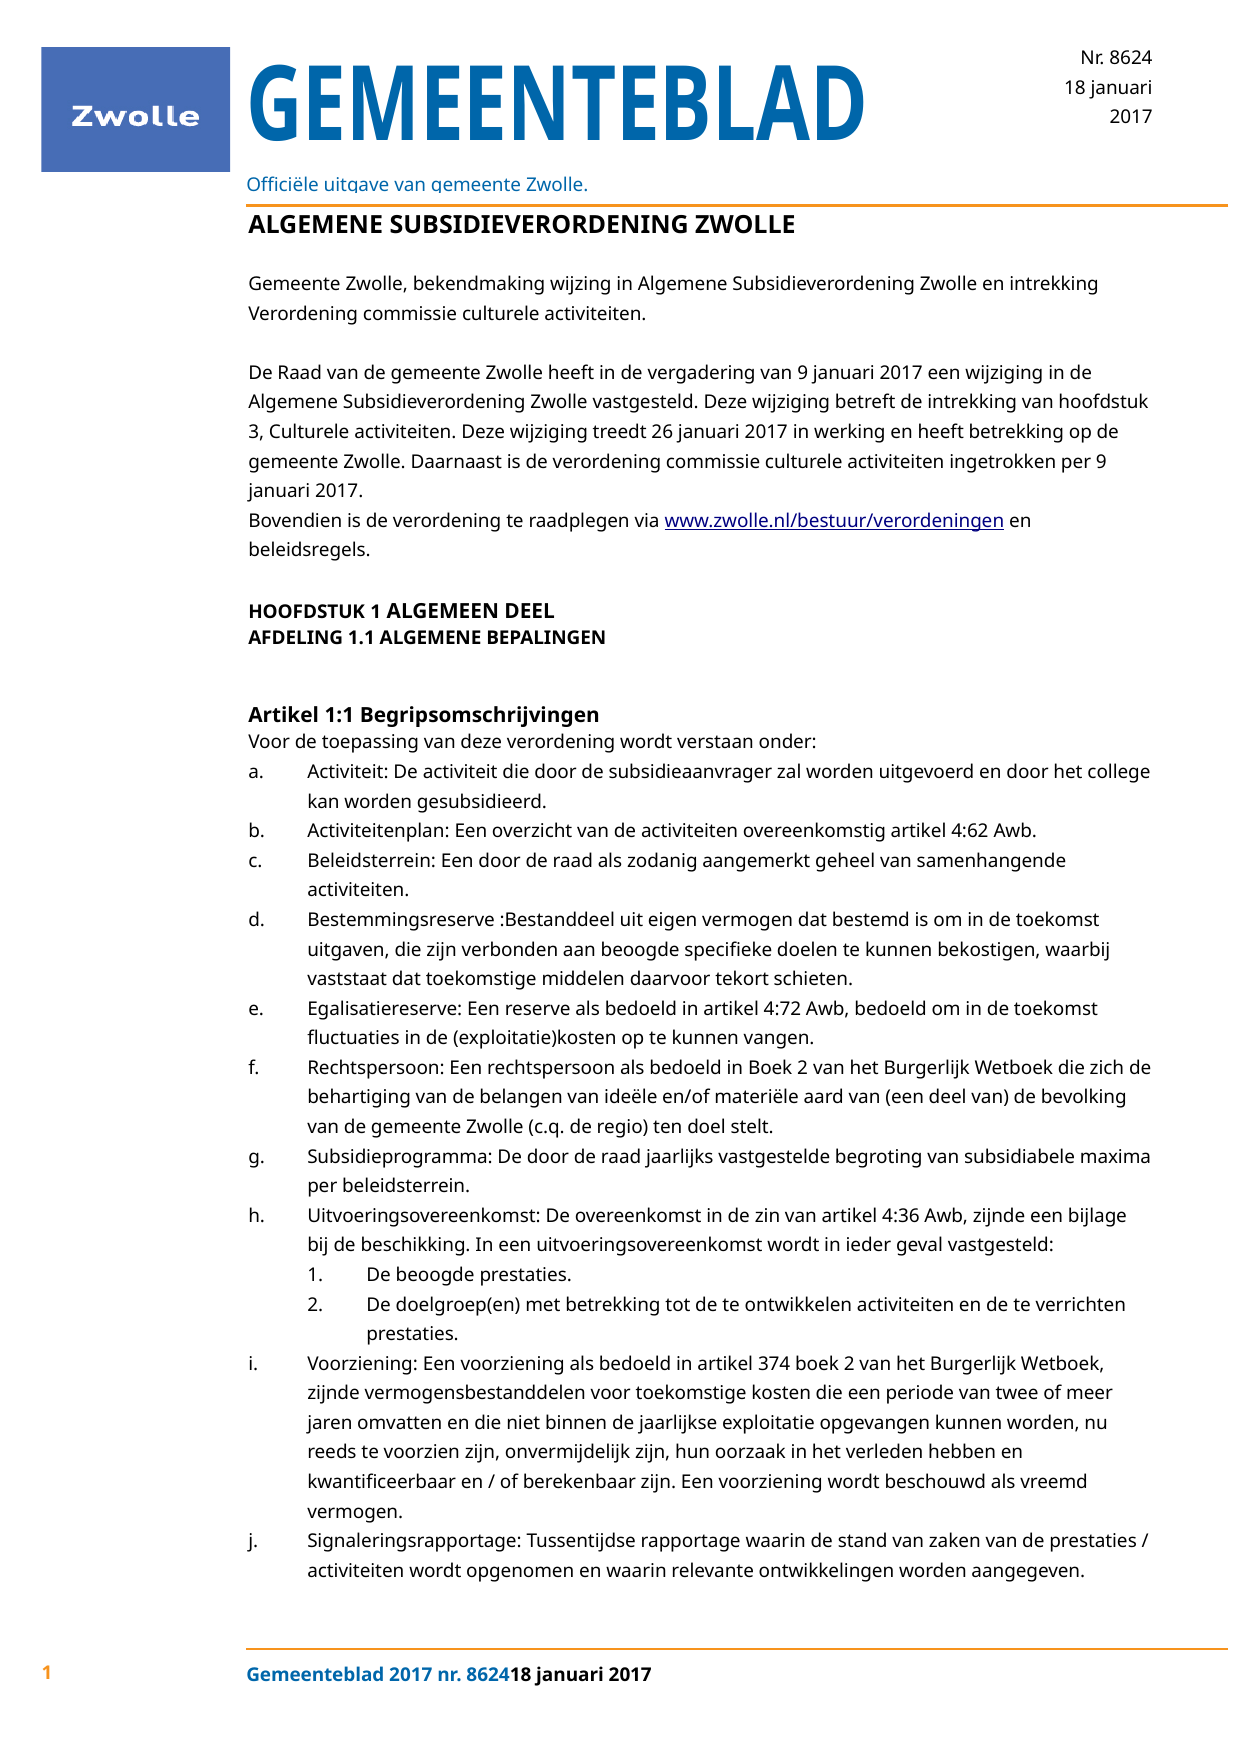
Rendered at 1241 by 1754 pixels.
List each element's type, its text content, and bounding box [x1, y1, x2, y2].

list Rechtspersoon: Een rechtspersoon als bedoeld in Boek 2 van het Burgerlijk Wetboek die zich de behartiging van de belangen van ideële en/of materiële aard van (een deel van) de bevolking van de gemeente Zwolle (c.q. de regio) ten doel stelt. [248, 1054, 1152, 1139]
text Bovendien is de verordening te raadplegen via www.zwolle.nl/bestuur/verordeningen en beleidsregels. [248, 507, 1152, 562]
list Uitvoeringsovereenkomst: De overeenkomst in de zin van artikel 4:36 Awb, zijnde een bijlage bij de beschikking. In een uitvoeringsovereenkomst wordt in ieder geval vastgesteld: [248, 1202, 1152, 1257]
text Voor de toepassing van deze verordening wordt verstaan onder: [248, 729, 1152, 754]
text ALGEMENE SUBSIDIEVERORDENING ZWOLLE [248, 207, 1152, 241]
text Gemeente Zwolle, bekendmaking wijzing in Algemene Subsidieverordening Zwolle en intrekking Verordening commissie culturele activiteiten. [248, 270, 1152, 326]
list Signaleringsrapportage: Tussentijdse rapportage waarin de stand van zaken van de prestaties / activiteiten wordt opgenomen en waarin relevante ontwikkelingen worden aangegeven. [248, 1527, 1152, 1583]
list Activiteit: De activiteit die door de subsidieaanvrager zal worden uitgevoerd en door het college kan worden gesubsidieerd. [248, 758, 1152, 814]
text HOOFDSTUK 1 ALGEMEEN DEEL [248, 596, 1152, 624]
text De Raad van de gemeente Zwolle heeft in de vergadering van 9 januari 2017 een wijziging in de Algemene Subsidieverordening Zwolle vastgesteld. Deze wijziging betreft de intrekking van hoofdstuk 3, Culturele activiteiten. Deze wijziging treedt 26 januari 2017 in werking en heeft betrekking op de gemeente Zwolle. Daarnaast is de verordening commissie culturele activiteiten ingetrokken per 9 januari 2017. [248, 359, 1152, 503]
picture [41, 47, 231, 172]
list Subsidieprogramma: De door de raad jaarlijks vastgestelde begroting van subsidiabele maxima per beleidsterrein. [248, 1143, 1152, 1198]
list Voorziening: Een voorziening als bedoeld in artikel 374 boek 2 van het Burgerlijk Wetboek, zijnde vermogensbestanddelen voor toekomstige kosten die een periode van twee of meer jaren omvatten en die niet binnen de jaarlijkse exploitatie opgevangen kunnen worden, nu reeds te voorzien zijn, onvermijdelijk zijn, hun oorzaak in het verleden hebben en kwantificeerbaar en / of berekenbaar zijn. Een voorziening wordt beschouwd als vreemd vermogen. [248, 1350, 1152, 1524]
list Bestemmingsreserve :Bestanddeel uit eigen vermogen dat bestemd is om in de toekomst uitgaven, die zijn verbonden aan beoogde specifieke doelen te kunnen bekostigen, waarbij vaststaat dat toekomstige middelen daarvoor tekort schieten. [248, 906, 1152, 991]
list Activiteitenplan: Een overzicht van de activiteiten overeenkomstig artikel 4:62 Awb. [248, 817, 1152, 843]
list De doelgroep(en) met betrekking tot de te ontwikkelen activiteiten en de te verrichten prestaties. [307, 1291, 1152, 1346]
list De beoogde prestaties. [307, 1261, 1152, 1287]
text AFDELING 1.1 ALGEMENE BEPALINGEN [248, 624, 1152, 650]
list Egalisatiereserve: Een reserve als bedoeld in artikel 4:72 Awb, bedoeld om in de toekomst fluctuaties in de (exploitatie)kosten op te kunnen vangen. [248, 995, 1152, 1050]
text Artikel 1:1 Begripsomschrijvingen [248, 700, 1152, 729]
list Beleidsterrein: Een door de raad als zodanig aangemerkt geheel van samenhangende activiteiten. [248, 847, 1152, 902]
